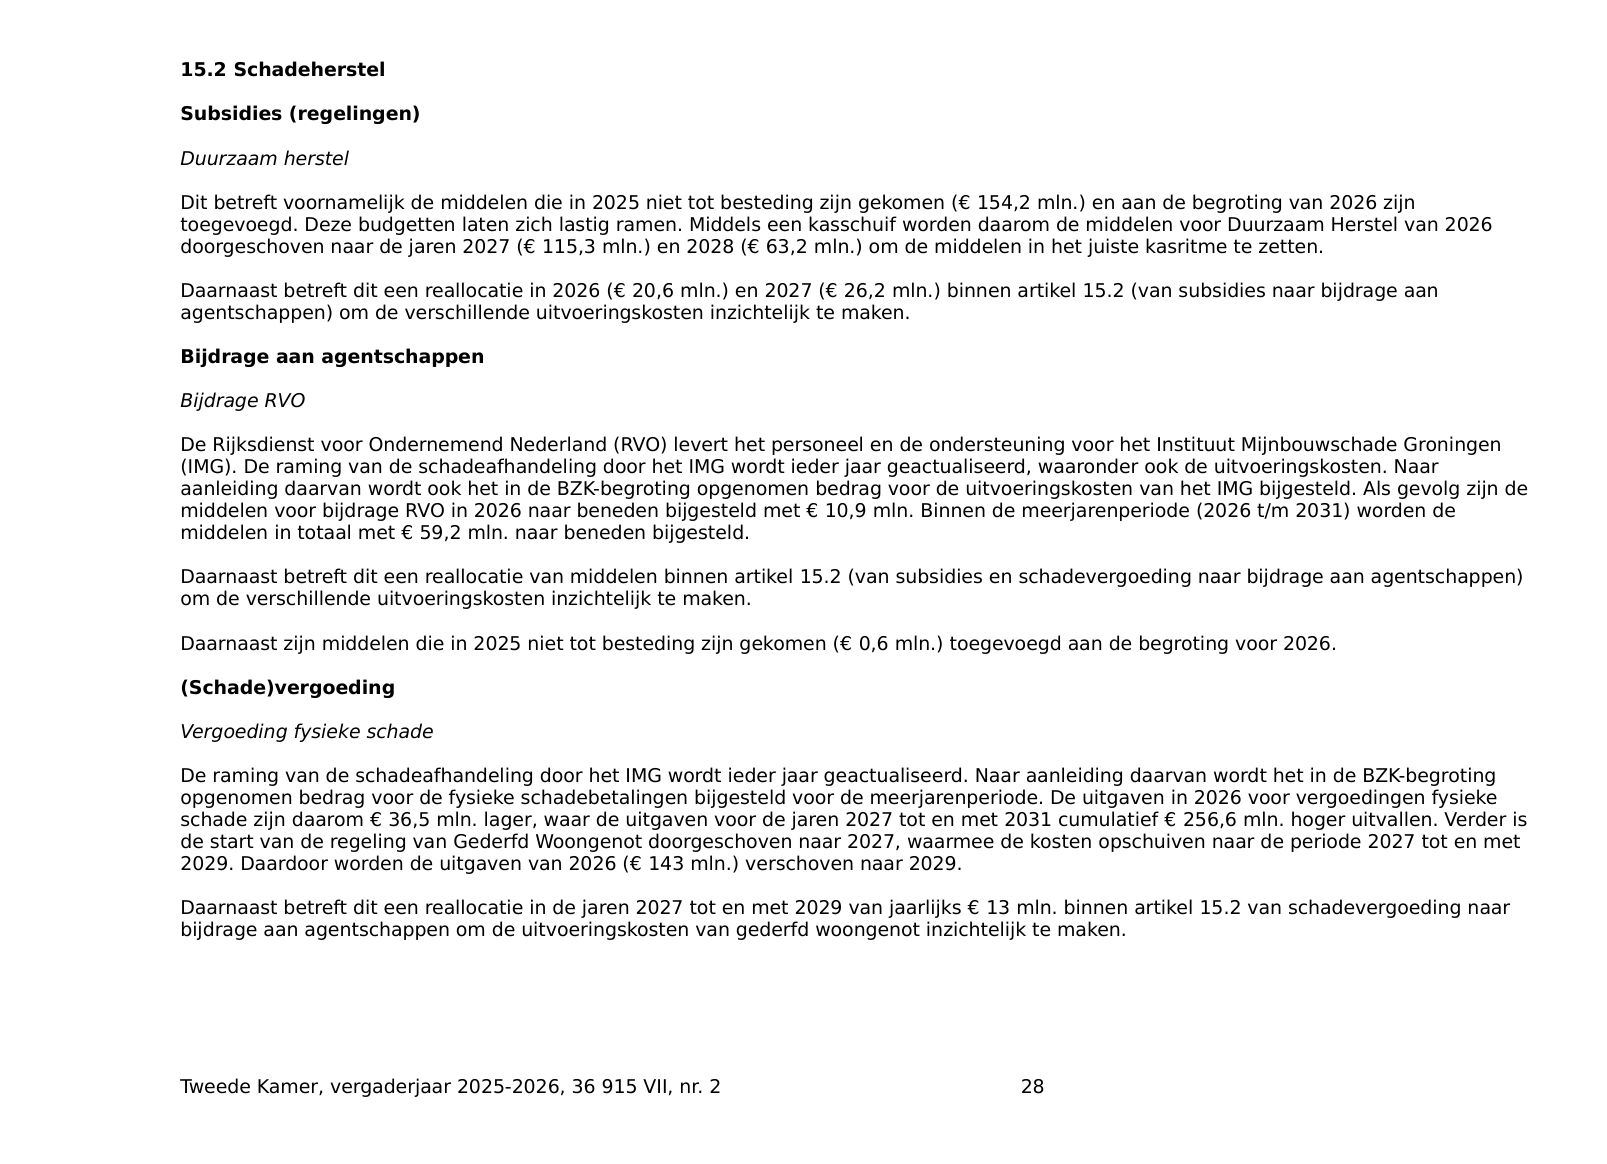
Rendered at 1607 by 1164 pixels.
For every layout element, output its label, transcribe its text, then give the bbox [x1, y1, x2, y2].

subtitle 15.2 Schadeherstel [180, 59, 1529, 81]
text Daarnaast betreft dit een reallocatie in 2026 (€ 20,6 mln.) en 2027 (€ 26,2 mln.) binnen artikel 15.2 (van subsidies naar bijdrage aan agentschappen) om de verschillende uitvoeringskosten inzichtelijk te maken. [180, 280, 1529, 324]
text Daarnaast zijn middelen die in 2025 niet tot besteding zijn gekomen (€ 0,6 mln.) toegevoegd aan de begroting voor 2026. [180, 632, 1529, 654]
subtitle Duurzaam herstel [180, 147, 1529, 169]
text De Rijksdienst voor Ondernemend Nederland (RVO) levert het personeel en de ondersteuning voor het Instituut Mijnbouwschade Groningen (IMG). De raming van de schadeafhandeling door het IMG wordt ieder jaar geactualiseerd, waaronder ook de uitvoeringskosten. Naar aanleiding daarvan wordt ook het in de BZK-begroting opgenomen bedrag voor de uitvoeringskosten van het IMG bijgesteld. Als gevolg zijn de middelen voor bijdrage RVO in 2026 naar beneden bijgesteld met € 10,9 mln. Binnen de meerjarenperiode (2026 t/m 2031) worden de middelen in totaal met € 59,2 mln. naar beneden bijgesteld. [180, 434, 1529, 544]
subtitle Vergoeding fysieke schade [180, 721, 1529, 743]
text Daarnaast betreft dit een reallocatie van middelen binnen artikel 15.2 (van subsidies en schadevergoeding naar bijdrage aan agentschappen) om de verschillende uitvoeringskosten inzichtelijk te maken. [180, 566, 1529, 610]
text Daarnaast betreft dit een reallocatie in de jaren 2027 tot en met 2029 van jaarlijks € 13 mln. binnen artikel 15.2 van schadevergoeding naar bijdrage aan agentschappen om de uitvoeringskosten van gederfd woongenot inzichtelijk te maken. [180, 897, 1529, 941]
text De raming van de schadeafhandeling door het IMG wordt ieder jaar geactualiseerd. Naar aanleiding daarvan wordt het in de BZK-begroting opgenomen bedrag voor de fysieke schadebetalingen bijgesteld voor de meerjarenperiode. De uitgaven in 2026 voor vergoedingen fysieke schade zijn daarom € 36,5 mln. lager, waar de uitgaven voor de jaren 2027 tot en met 2031 cumulatief € 256,6 mln. hoger uitvallen. Verder is de start van de regeling van Gederfd Woongenot doorgeschoven naar 2027, waarmee de kosten opschuiven naar de periode 2027 tot en met 2029. Daardoor worden de uitgaven van 2026 (€ 143 mln.) verschoven naar 2029. [180, 765, 1529, 875]
subtitle Bijdrage RVO [180, 390, 1529, 412]
subtitle (Schade)vergoeding [180, 677, 1529, 698]
text Dit betreft voornamelijk de middelen die in 2025 niet tot besteding zijn gekomen (€ 154,2 mln.) en aan de begroting van 2026 zijn toegevoegd. Deze budgetten laten zich lastig ramen. Middels een kasschuif worden daarom de middelen voor Duurzaam Herstel van 2026 doorgeschoven naar de jaren 2027 (€ 115,3 mln.) en 2028 (€ 63,2 mln.) om de middelen in het juiste kasritme te zetten. [180, 192, 1529, 257]
subtitle Subsidies (regelingen) [180, 103, 1529, 125]
subtitle Bijdrage aan agentschappen [180, 346, 1529, 368]
